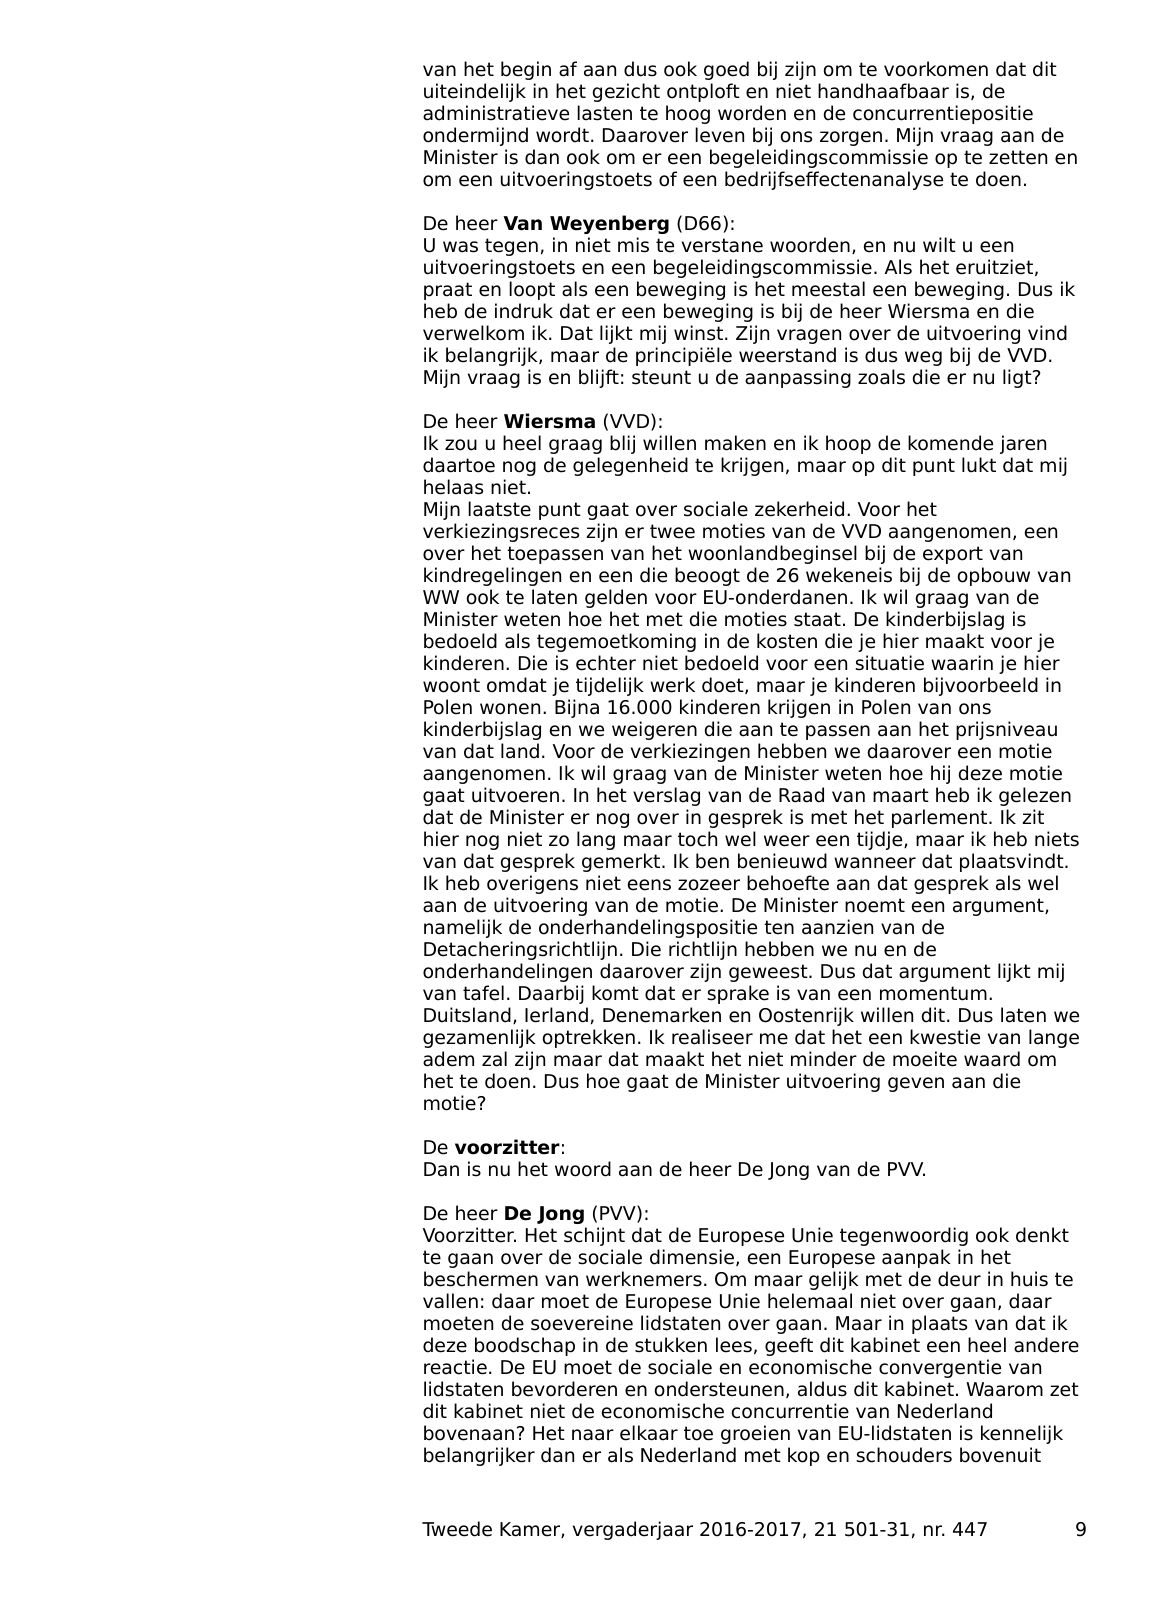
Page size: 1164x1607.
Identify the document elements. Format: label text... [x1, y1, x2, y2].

text Voorzitter. Het schijnt dat de Europese Unie tegenwoordig ook denkt te gaan over de sociale dimensie, een Europese aanpak in het beschermen van werknemers. Om maar gelijk met de deur in huis te vallen: daar moet de Europese Unie helemaal niet over gaan, daar moeten de soevereine lidstaten over gaan. Maar in plaats van dat ik deze boodschap in de stukken lees, geeft dit kabinet een heel andere reactie. De EU moet de sociale en economische convergentie van lidstaten bevorderen en ondersteunen, aldus dit kabinet. Waarom zet dit kabinet niet de economische concurrentie van Nederland bovenaan? Het naar elkaar toe groeien van EU-lidstaten is kennelijk belangrijker dan er als Nederland met kop en schouders bovenuit [422, 1225, 1087, 1467]
text De heer Wiersma (VVD): [422, 411, 1087, 433]
text van het begin af aan dus ook goed bij zijn om te voorkomen dat dit uiteindelijk in het gezicht ontploft en niet handhaafbaar is, de administratieve lasten te hoog worden en de concurrentiepositie ondermijnd wordt. Daarover leven bij ons zorgen. Mijn vraag aan de Minister is dan ook om er een begeleidingscommissie op te zetten en om een uitvoeringstoets of een bedrijfseffectenanalyse te doen. [422, 59, 1087, 191]
text De heer De Jong (PVV): [422, 1203, 1087, 1225]
text Mijn laatste punt gaat over sociale zekerheid. Voor het verkiezingsreces zijn er twee moties van de VVD aangenomen, een over het toepassen van het woonlandbeginsel bij de export van kindregelingen en een die beoogt de 26 wekeneis bij de opbouw van WW ook te laten gelden voor EU-onderdanen. Ik wil graag van de Minister weten hoe het met die moties staat. De kinderbijslag is bedoeld als tegemoetkoming in de kosten die je hier maakt voor je kinderen. Die is echter niet bedoeld voor een situatie waarin je hier woont omdat je tijdelijk werk doet, maar je kinderen bijvoorbeeld in Polen wonen. Bijna 16.000 kinderen krijgen in Polen van ons kinderbijslag en we weigeren die aan te passen aan het prijsniveau van dat land. Voor de verkiezingen hebben we daarover een motie aangenomen. Ik wil graag van de Minister weten hoe hij deze motie gaat uitvoeren. In het verslag van de Raad van maart heb ik gelezen dat de Minister er nog over in gesprek is met het parlement. Ik zit hier nog niet zo lang maar toch wel weer een tijdje, maar ik heb niets van dat gesprek gemerkt. Ik ben benieuwd wanneer dat plaatsvindt. Ik heb overigens niet eens zozeer behoefte aan dat gesprek als wel aan de uitvoering van de motie. De Minister noemt een argument, namelijk de onderhandelingspositie ten aanzien van de Detacheringsrichtlijn. Die richtlijn hebben we nu en de onderhandelingen daarover zijn geweest. Dus dat argument lijkt mij van tafel. Daarbij komt dat er sprake is van een momentum. Duitsland, Ierland, Denemarken en Oostenrijk willen dit. Dus laten we gezamenlijk optrekken. Ik realiseer me dat het een kwestie van lange adem zal zijn maar dat maakt het niet minder de moeite waard om het te doen. Dus hoe gaat de Minister uitvoering geven aan die motie? [422, 499, 1087, 1114]
text De voorzitter: [422, 1137, 1087, 1159]
text De heer Van Weyenberg (D66): [422, 213, 1087, 235]
text Dan is nu het woord aan de heer De Jong van de PVV. [422, 1159, 1087, 1181]
text Ik zou u heel graag blij willen maken en ik hoop de komende jaren daartoe nog de gelegenheid te krijgen, maar op dit punt lukt dat mij helaas niet. [422, 433, 1087, 499]
text U was tegen, in niet mis te verstane woorden, en nu wilt u een uitvoeringstoets en een begeleidingscommissie. Als het eruitziet, praat en loopt als een beweging is het meestal een beweging. Dus ik heb de indruk dat er een beweging is bij de heer Wiersma en die verwelkom ik. Dat lijkt mij winst. Zijn vragen over de uitvoering vind ik belangrijk, maar de principiële weerstand is dus weg bij de VVD. Mijn vraag is en blijft: steunt u de aanpassing zoals die er nu ligt? [422, 235, 1087, 389]
